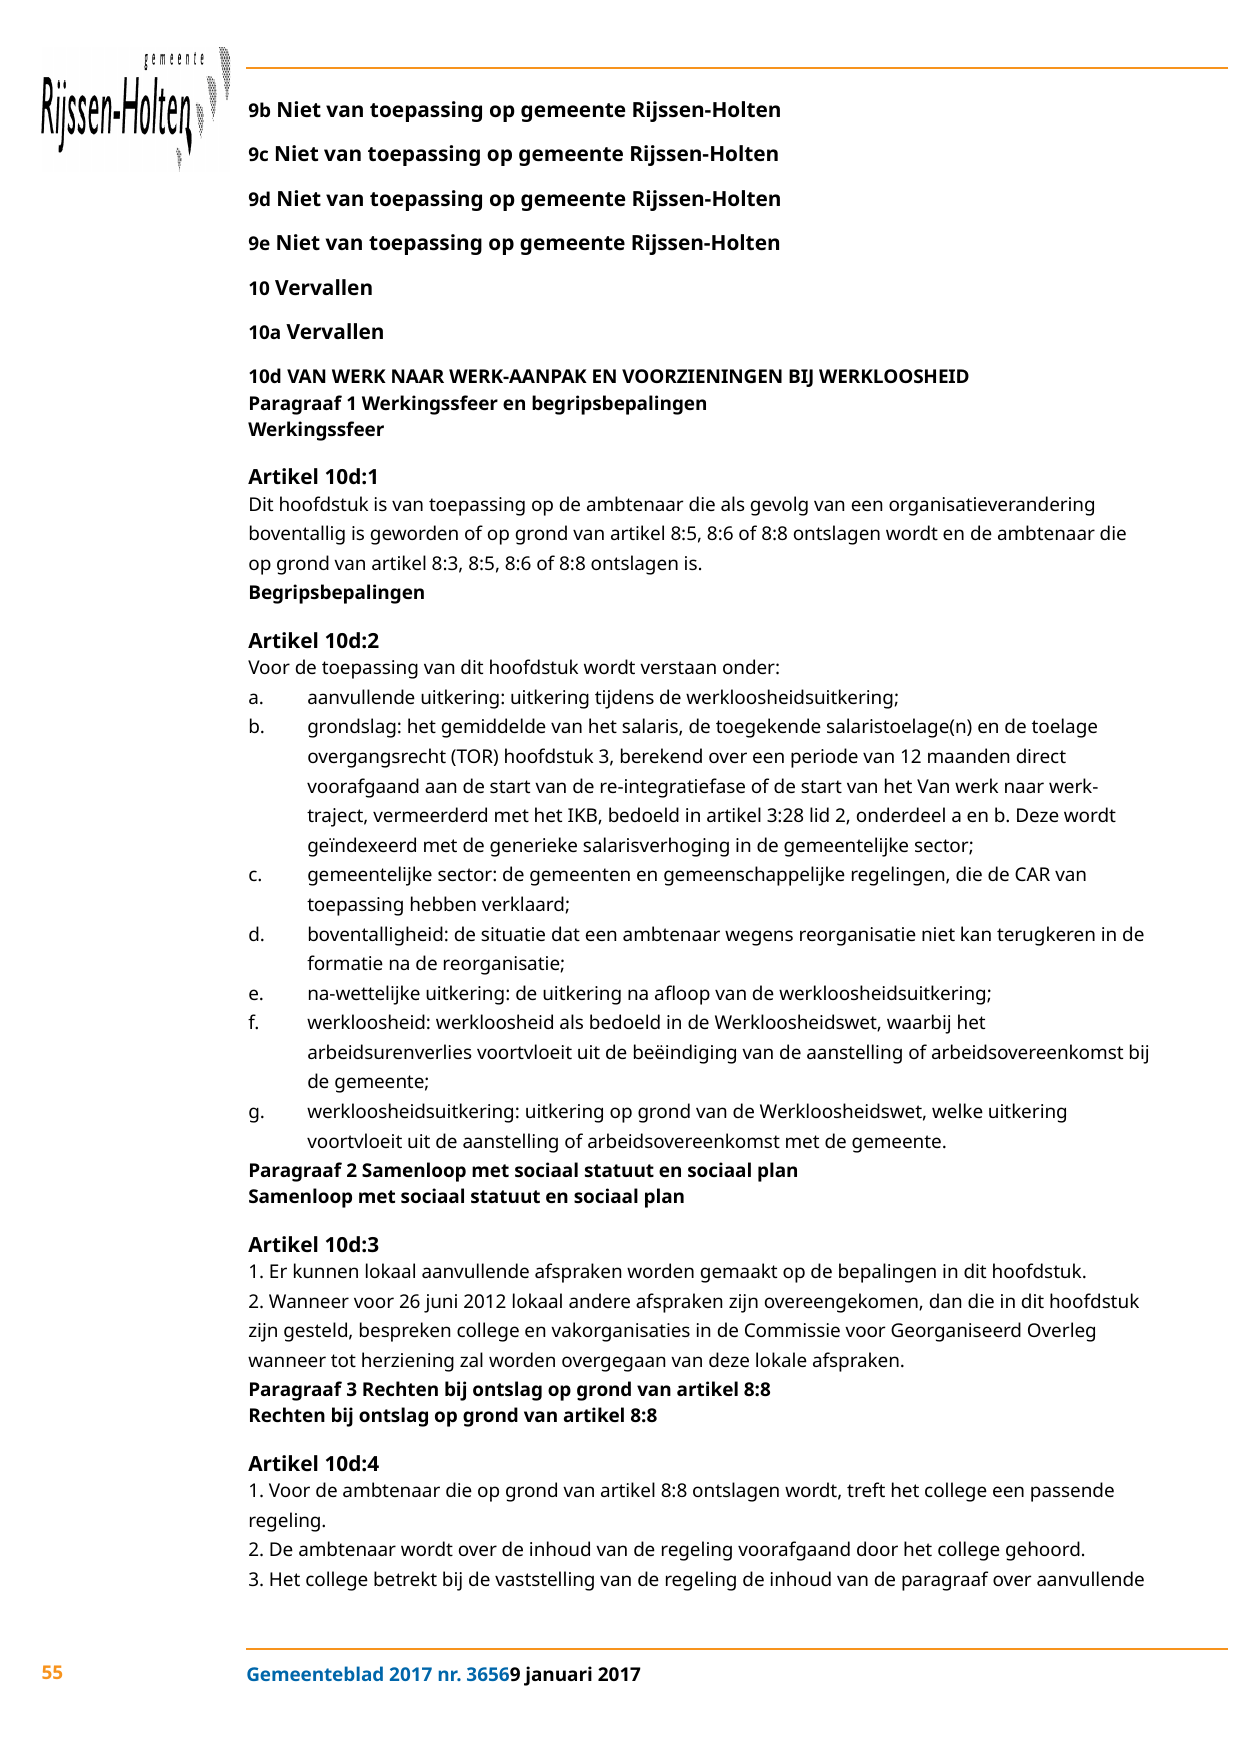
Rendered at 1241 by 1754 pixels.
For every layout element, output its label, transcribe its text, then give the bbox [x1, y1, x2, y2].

text 10 Vervallen [248, 273, 1152, 301]
text 2. De ambtenaar wordt over de inhoud van de regeling voorafgaand door het college gehoord. [248, 1536, 1152, 1562]
text 1. Er kunnen lokaal aanvullende afspraken worden gemaakt op de bepalingen in dit hoofdstuk. [248, 1258, 1152, 1284]
text Paragraaf 2 Samenloop met sociaal statuut en sociaal plan [248, 1157, 1152, 1183]
text Artikel 10d:4 [248, 1449, 1152, 1477]
picture [41, 47, 231, 172]
list gemeentelijke sector: de gemeenten en gemeenschappelijke regelingen, die de CAR van toepassing hebben verklaard; [248, 862, 1152, 917]
list boventalligheid: de situatie dat een ambtenaar wegens reorganisatie niet kan terugkeren in de formatie na de reorganisatie; [248, 921, 1152, 976]
text Samenloop met sociaal statuut en sociaal plan [248, 1183, 1152, 1209]
text Rechten bij ontslag op grond van artikel 8:8 [248, 1402, 1152, 1428]
text Artikel 10d:3 [248, 1230, 1152, 1258]
text 3. Het college betrekt bij de vaststelling van de regeling de inhoud van de paragraaf over aanvullende [248, 1566, 1152, 1592]
list werkloosheidsuitkering: uitkering op grond van de Werkloosheidswet, welke uitkering voortvloeit uit de aanstelling of arbeidsovereenkomst met de gemeente. [248, 1098, 1152, 1154]
text Begripsbepalingen [248, 579, 1152, 605]
text 9b Niet van toepassing op gemeente Rijssen-Holten [248, 95, 1152, 123]
list werkloosheid: werkloosheid als bedoeld in de Werkloosheidswet, waarbij het arbeidsurenverlies voortvloeit uit de beëindiging van de aanstelling of arbeidsovereenkomst bij de gemeente; [248, 1009, 1152, 1094]
text Artikel 10d:1 [248, 462, 1152, 491]
text Dit hoofdstuk is van toepassing op de ambtenaar die als gevolg van een organisatieverandering boventallig is geworden of op grond van artikel 8:5, 8:6 of 8:8 ontslagen wordt en de ambtenaar die op grond van artikel 8:3, 8:5, 8:6 of 8:8 ontslagen is. [248, 491, 1152, 576]
list na-wettelijke uitkering: de uitkering na afloop van de werkloosheidsuitkering; [248, 980, 1152, 1006]
text 9e Niet van toepassing op gemeente Rijssen-Holten [248, 228, 1152, 257]
list aanvullende uitkering: uitkering tijdens de werkloosheidsuitkering; [248, 684, 1152, 710]
text Paragraaf 3 Rechten bij ontslag op grond van artikel 8:8 [248, 1377, 1152, 1402]
text 9c Niet van toepassing op gemeente Rijssen-Holten [248, 139, 1152, 168]
text 10a Vervallen [248, 317, 1152, 346]
text 2. Wanneer voor 26 juni 2012 lokaal andere afspraken zijn overeengekomen, dan die in dit hoofdstuk zijn gesteld, bespreken college en vakorganisaties in de Commissie voor Georganiseerd Overleg wanneer tot herziening zal worden overgegaan van deze lokale afspraken. [248, 1288, 1152, 1373]
text Voor de toepassing van dit hoofdstuk wordt verstaan onder: [248, 654, 1152, 680]
text 10d VAN WERK NAAR WERK-AANPAK EN VOORZIENINGEN BIJ WERKLOOSHEID [248, 362, 1152, 390]
text Paragraaf 1 Werkingssfeer en begripsbepalingen [248, 390, 1152, 416]
list grondslag: het gemiddelde van het salaris, de toegekende salaristoelage(n) en de toelage overgangsrecht (TOR) hoofdstuk 3, berekend over een periode van 12 maanden direct voorafgaand aan de start van de re-integratiefase of de start van het Van werk naar werk-traject, vermeerderd met het IKB, bedoeld in artikel 3:28 lid 2, onderdeel a en b. Deze wordt geïndexeerd met de generieke salarisverhoging in de gemeentelijke sector; [248, 714, 1152, 858]
text Artikel 10d:2 [248, 626, 1152, 654]
text 9d Niet van toepassing op gemeente Rijssen-Holten [248, 184, 1152, 212]
text 1. Voor de ambtenaar die op grond van artikel 8:8 ontslagen wordt, treft het college een passende regeling. [248, 1477, 1152, 1533]
text Werkingssfeer [248, 416, 1152, 442]
